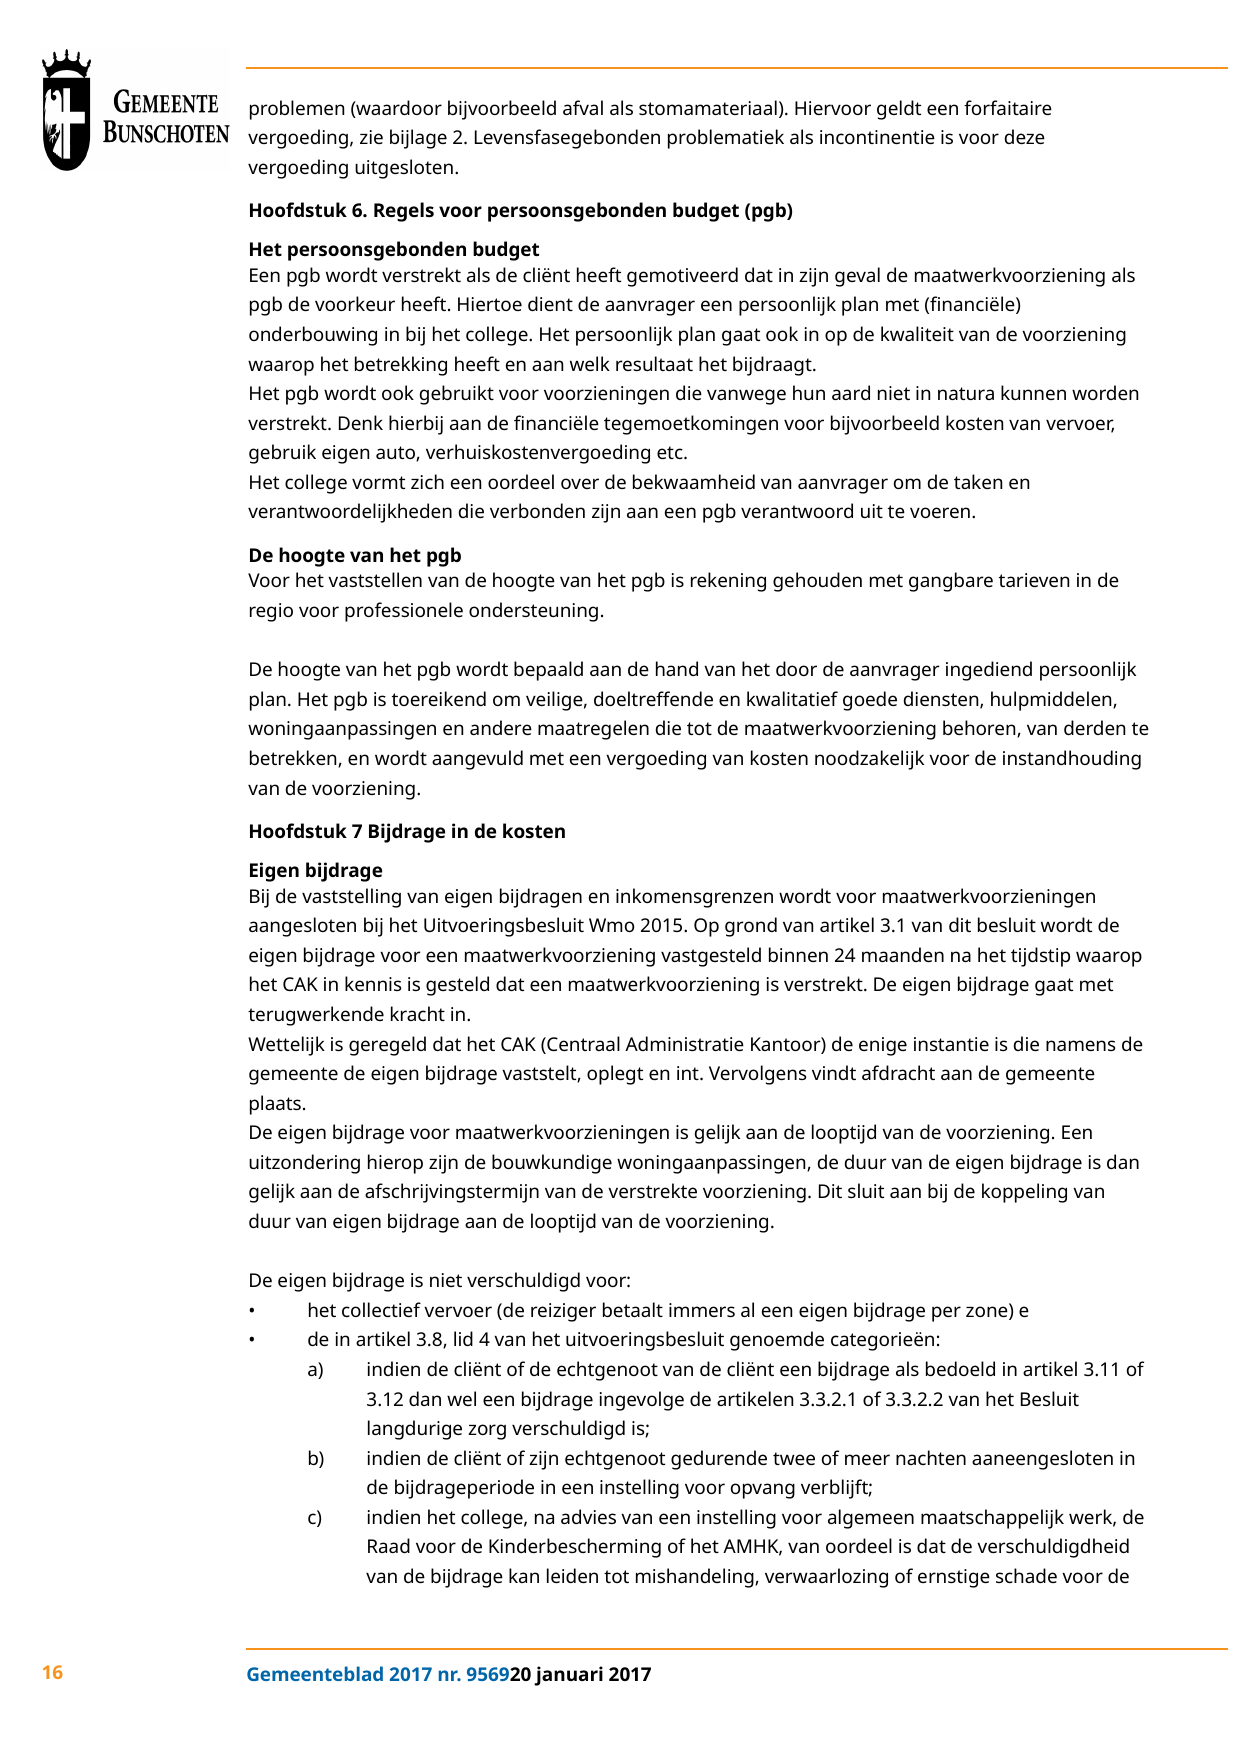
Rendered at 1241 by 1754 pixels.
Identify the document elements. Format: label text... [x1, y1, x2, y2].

text problemen (waardoor bijvoorbeeld afval als stomamateriaal). Hiervoor geldt een forfaitaire vergoeding, zie bijlage 2. Levensfasegebonden problematiek als incontinentie is voor deze vergoeding uitgesloten. [248, 95, 1152, 180]
text Het college vormt zich een oordeel over de bekwaamheid van aanvrager om de taken en verantwoordelijkheden die verbonden zijn aan een pgb verantwoord uit te voeren. [248, 469, 1152, 524]
list de in artikel 3.8, lid 4 van het uitvoeringsbesluit genoemde categorieën: [248, 1327, 1152, 1352]
text Bij de vaststelling van eigen bijdragen en inkomensgrenzen wordt voor maatwerkvoorzieningen aangesloten bij het Uitvoeringsbesluit Wmo 2015. Op grond van artikel 3.1 van dit besluit wordt de eigen bijdrage voor een maatwerkvoorziening vastgesteld binnen 24 maanden na het tijdstip waarop het CAK in kennis is gesteld dat een maatwerkvoorziening is verstrekt. De eigen bijdrage gaat met terugwerkende kracht in. [248, 883, 1152, 1027]
text Eigen bijdrage [248, 857, 1152, 883]
picture [41, 47, 231, 172]
text Een pgb wordt verstrekt als de cliënt heeft gemotiveerd dat in zijn geval de maatwerkvoorziening als pgb de voorkeur heeft. Hiertoe dient de aanvrager een persoonlijk plan met (financiële) onderbouwing in bij het college. Het persoonlijk plan gaat ook in op de kwaliteit van de voorziening waarop het betrekking heeft en aan welk resultaat het bijdraagt. [248, 262, 1152, 377]
text Het persoonsgebonden budget [248, 236, 1152, 262]
list indien de cliënt of zijn echtgenoot gedurende twee of meer nachten aaneengesloten in de bijdrageperiode in een instelling voor opvang verblijft; [307, 1445, 1152, 1500]
text De hoogte van het pgb [248, 542, 1152, 568]
text Voor het vaststellen van de hoogte van het pgb is rekening gehouden met gangbare tarieven in de regio voor professionele ondersteuning. [248, 568, 1152, 623]
text De hoogte van het pgb wordt bepaald aan de hand van het door de aanvrager ingediend persoonlijk plan. Het pgb is toereikend om veilige, doeltreffende en kwalitatief goede diensten, hulpmiddelen, woningaanpassingen en andere maatregelen die tot de maatwerkvoorziening behoren, van derden te betrekken, en wordt aangevuld met een vergoeding van kosten noodzakelijk voor de instandhouding van de voorziening. [248, 656, 1152, 800]
text Hoofdstuk 7 Bijdrage in de kosten [248, 818, 1152, 843]
text Hoofdstuk 6. Regels voor persoonsgebonden budget (pgb) [248, 197, 1152, 223]
text Wettelijk is geregeld dat het CAK (Centraal Administratie Kantoor) de enige instantie is die namens de gemeente de eigen bijdrage vaststelt, oplegt en int. Vervolgens vindt afdracht aan de gemeente plaats. [248, 1031, 1152, 1116]
list indien het college, na advies van een instelling voor algemeen maatschappelijk werk, de Raad voor de Kinderbescherming of het AMHK, van oordeel is dat de verschuldigdheid van de bijdrage kan leiden tot mishandeling, verwaarlozing of ernstige schade voor de [307, 1504, 1152, 1589]
text De eigen bijdrage is niet verschuldigd voor: [248, 1267, 1152, 1293]
text Het pgb wordt ook gebruikt voor voorzieningen die vanwege hun aard niet in natura kunnen worden verstrekt. Denk hierbij aan de financiële tegemoetkomingen voor bijvoorbeeld kosten van vervoer, gebruik eigen auto, verhuiskostenvergoeding etc. [248, 380, 1152, 465]
text De eigen bijdrage voor maatwerkvoorzieningen is gelijk aan de looptijd van de voorziening. Een uitzondering hierop zijn de bouwkundige woningaanpassingen, de duur van de eigen bijdrage is dan gelijk aan de afschrijvingstermijn van de verstrekte voorziening. Dit sluit aan bij de koppeling van duur van eigen bijdrage aan de looptijd van de voorziening. [248, 1119, 1152, 1234]
list het collectief vervoer (de reiziger betaalt immers al een eigen bijdrage per zone) e [248, 1297, 1152, 1323]
list indien de cliënt of de echtgenoot van de cliënt een bijdrage als bedoeld in artikel 3.11 of 3.12 dan wel een bijdrage ingevolge de artikelen 3.3.2.1 of 3.3.2.2 van het Besluit langdurige zorg verschuldigd is; [307, 1356, 1152, 1441]
